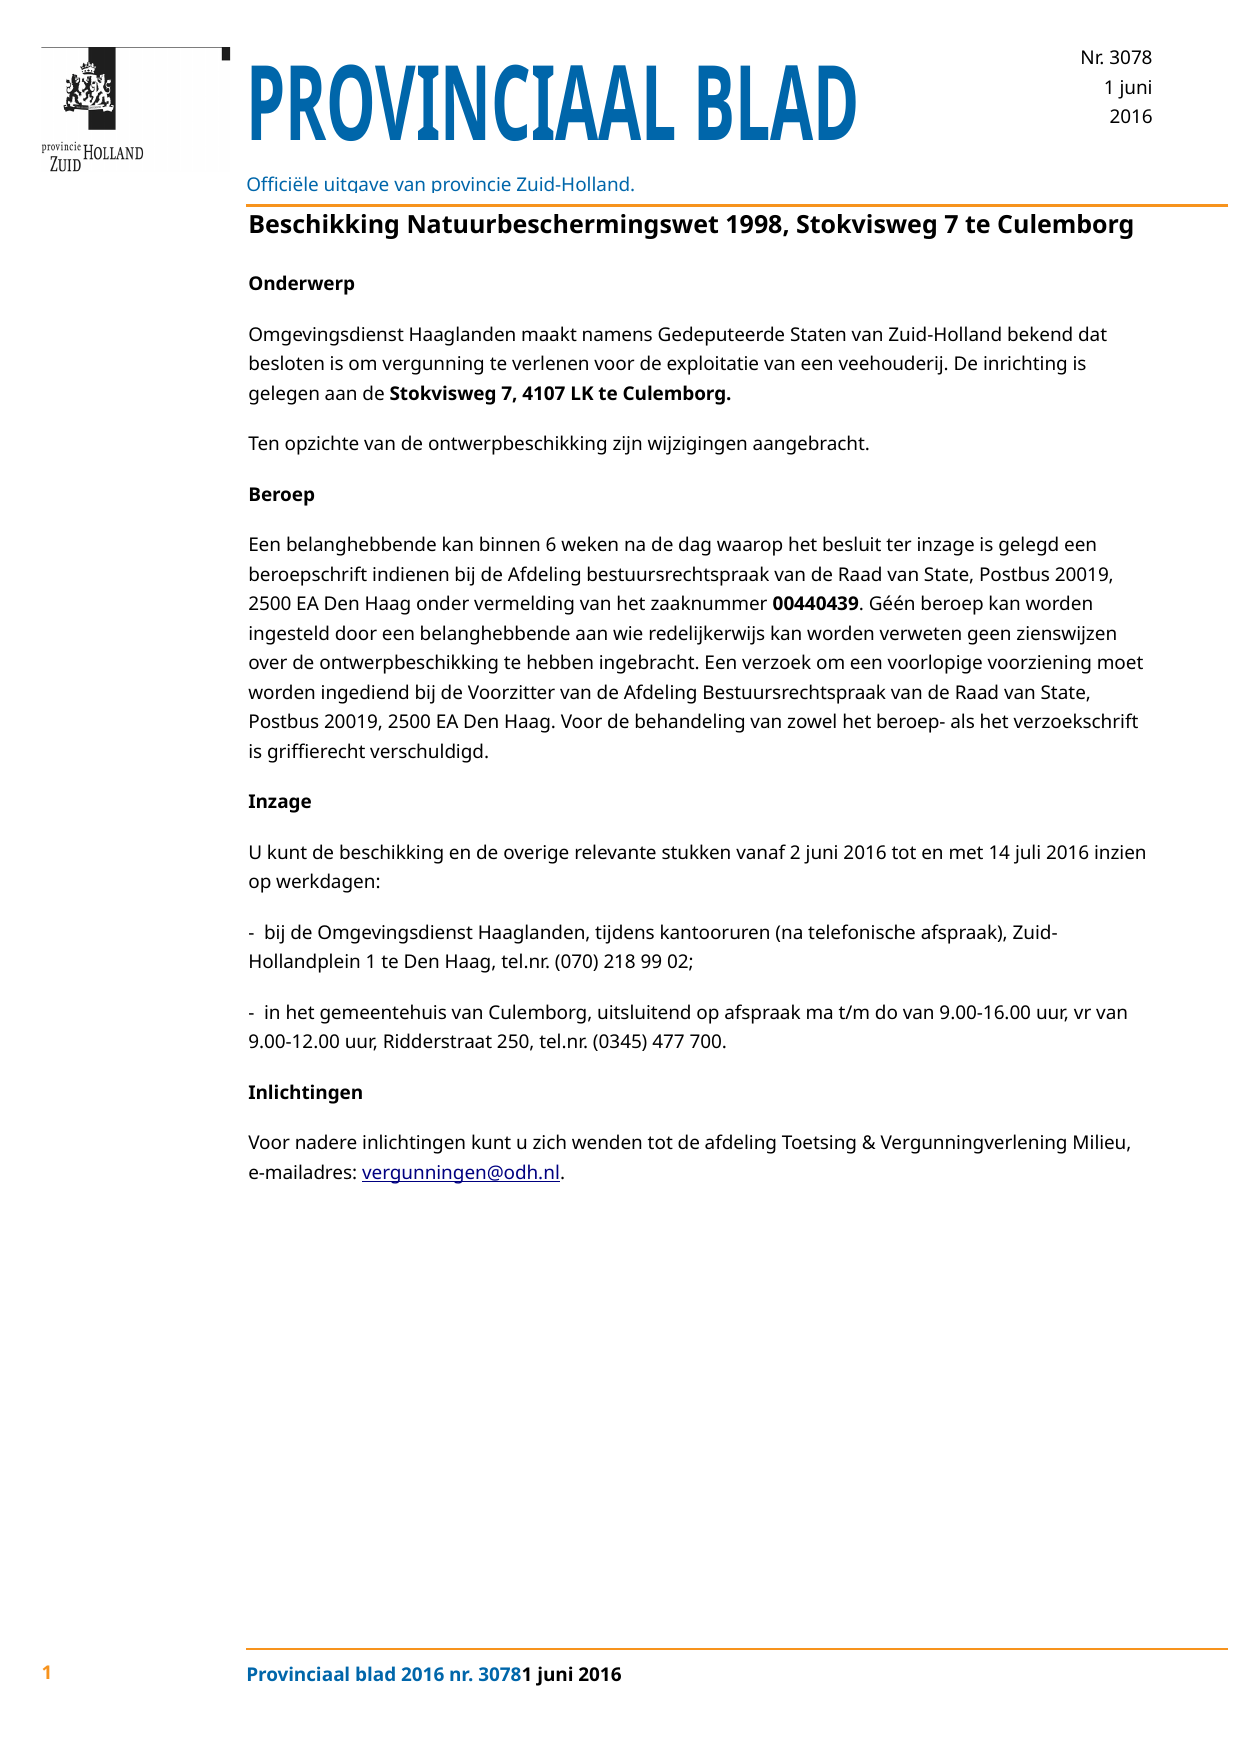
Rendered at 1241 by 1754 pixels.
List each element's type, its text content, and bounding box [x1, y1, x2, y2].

text - bij de Omgevingsdienst Haaglanden, tijdens kantooruren (na telefonische afspraak), Zuid-Hollandplein 1 te Den Haag, tel.nr. (070) 218 99 02; [248, 919, 1152, 974]
text Inlichtingen [248, 1079, 1152, 1105]
text Voor nadere inlichtingen kunt u zich wenden tot de afdeling Toetsing & Vergunningverlening Milieu, e-mailadres: vergunningen@odh.nl. [248, 1129, 1152, 1185]
picture [41, 47, 231, 172]
text Ten opzichte van de ontwerpbeschikking zijn wijzigingen aangebracht. [248, 430, 1152, 456]
text Omgevingsdienst Haaglanden maakt namens Gedeputeerde Staten van Zuid-Holland bekend dat besloten is om vergunning te verlenen voor de exploitatie van een veehouderij. De inrichting is gelegen aan de Stokvisweg 7, 4107 LK te Culemborg. [248, 321, 1152, 406]
text Onderwerp [248, 270, 1152, 296]
text - in het gemeentehuis van Culemborg, uitsluitend op afspraak ma t/m do van 9.00-16.00 uur, vr van 9.00-12.00 uur, Ridderstraat 250, tel.nr. (0345) 477 700. [248, 999, 1152, 1054]
text U kunt de beschikking en de overige relevante stukken vanaf 2 juni 2016 tot en met 14 juli 2016 inzien op werkdagen: [248, 839, 1152, 894]
text Een belanghebbende kan binnen 6 weken na de dag waarop het besluit ter inzage is gelegd een beroepschrift indienen bij de Afdeling bestuursrechtspraak van de Raad van State, Postbus 20019, 2500 EA Den Haag onder vermelding van het zaaknummer 00440439. Géén beroep kan worden ingesteld door een belanghebbende aan wie redelijkerwijs kan worden verweten geen zienswijzen over de ontwerpbeschikking te hebben ingebracht. Een verzoek om een voorlopige voorziening moet worden ingediend bij de Voorzitter van de Afdeling Bestuursrechtspraak van de Raad van State, Postbus 20019, 2500 EA Den Haag. Voor de behandeling van zowel het beroep- als het verzoekschrift is griffierecht verschuldigd. [248, 531, 1152, 764]
text Beschikking Natuurbeschermingswet 1998, Stokvisweg 7 te Culemborg [248, 207, 1152, 241]
text Inzage [248, 789, 1152, 814]
text Beroep [248, 481, 1152, 506]
